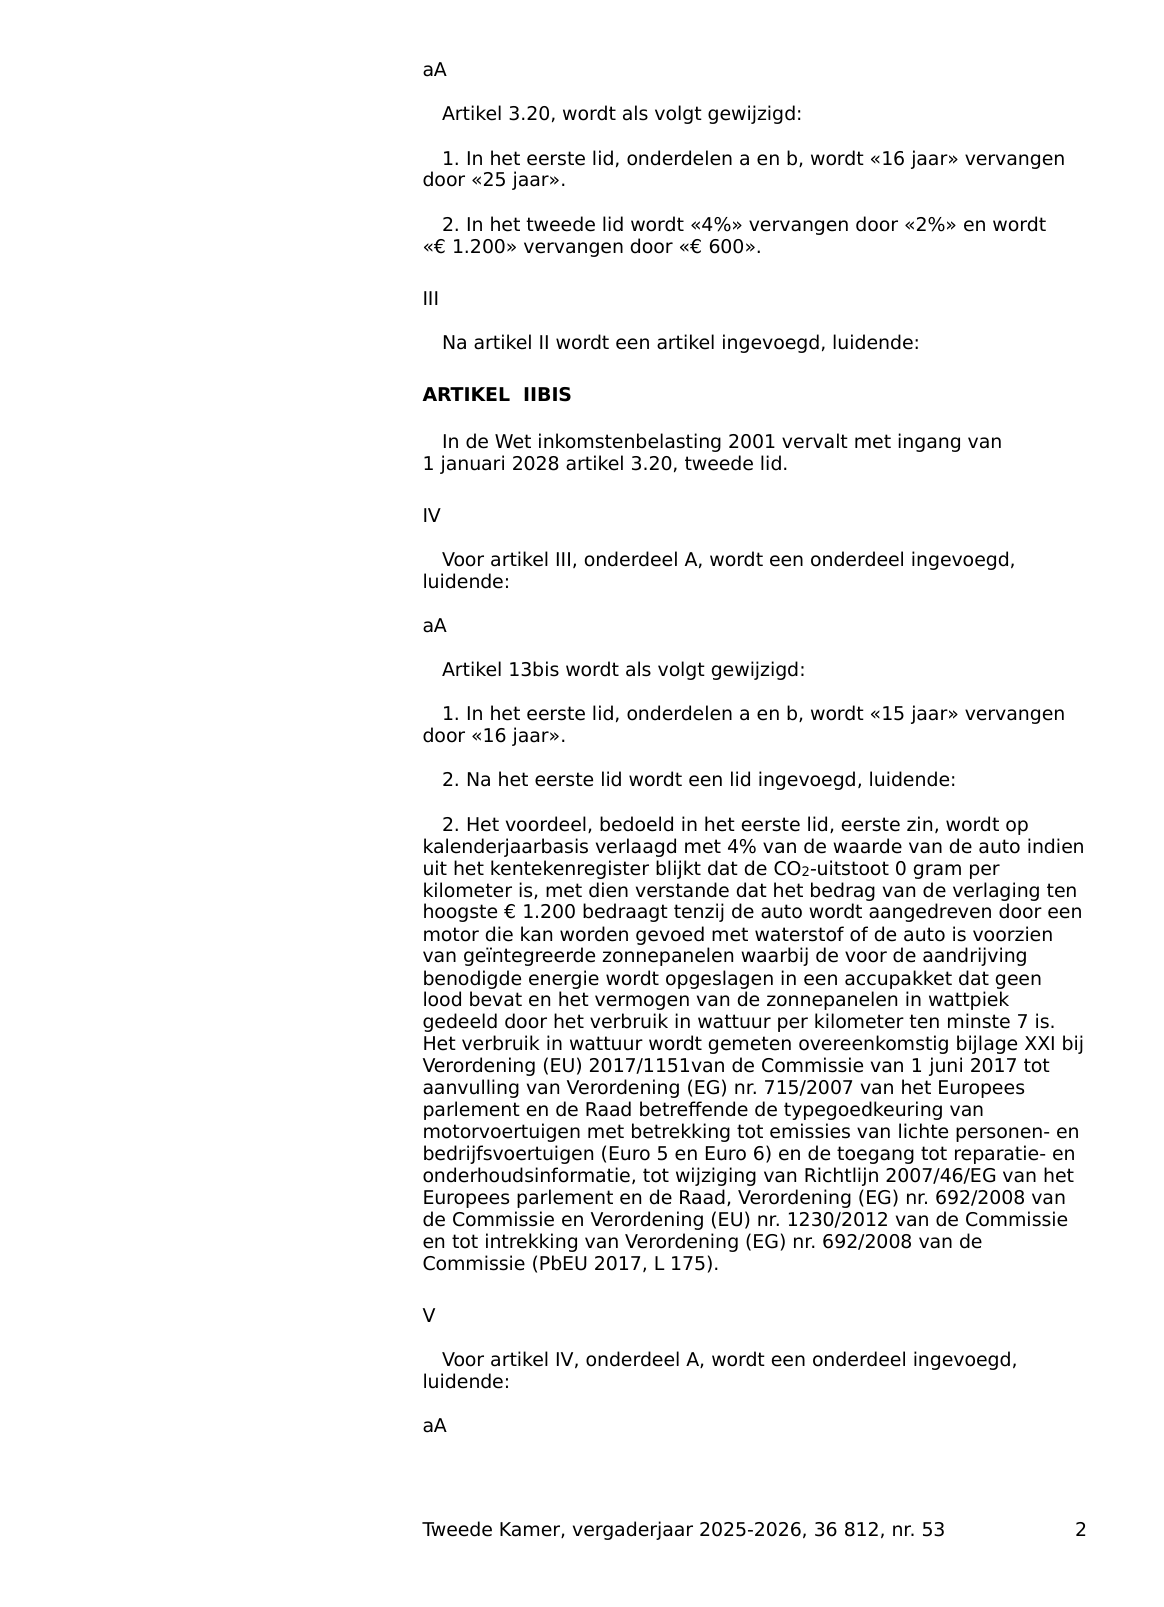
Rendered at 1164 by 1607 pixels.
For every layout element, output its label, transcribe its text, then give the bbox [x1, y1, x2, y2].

text Voor artikel IV, onderdeel A, wordt een onderdeel ingevoegd, luidende: [422, 1349, 1087, 1393]
text Voor artikel III, onderdeel A, wordt een onderdeel ingevoegd, luidende: [422, 549, 1087, 593]
text Artikel 13bis wordt als volgt gewijzigd: [422, 659, 1087, 681]
text 2. Na het eerste lid wordt een lid ingevoegd, luidende: [422, 769, 1087, 791]
text 1. In het eerste lid, onderdelen a en b, wordt «15 jaar» vervangen door «16 jaar». [422, 703, 1087, 747]
text aA [422, 615, 1087, 637]
text In de Wet inkomstenbelasting 2001 vervalt met ingang van 1 januari 2028 artikel 3.20, tweede lid. [422, 431, 1087, 474]
subtitle V [422, 1305, 1087, 1327]
subtitle ARTIKEL IIBIS [422, 384, 1087, 406]
text aA [422, 59, 1087, 81]
text Na artikel II wordt een artikel ingevoegd, luidende: [422, 332, 1087, 354]
subtitle IV [422, 504, 1087, 527]
text aA [422, 1415, 1087, 1437]
text 1. In het eerste lid, onderdelen a en b, wordt «16 jaar» vervangen door «25 jaar». [422, 147, 1087, 191]
text 2. In het tweede lid wordt «4%» vervangen door «2%» en wordt «€ 1.200» vervangen door «€ 600». [422, 213, 1087, 257]
subtitle III [422, 287, 1087, 309]
text Artikel 3.20, wordt als volgt gewijzigd: [422, 103, 1087, 125]
text 2. Het voordeel, bedoeld in het eerste lid, eerste zin, wordt op kalenderjaarbasis verlaagd met 4% van de waarde van de auto indien uit het kentekenregister blijkt dat de CO2-uitstoot 0 gram per kilometer is, met dien verstande dat het bedrag van de verlaging ten hoogste € 1.200 bedraagt tenzij de auto wordt aangedreven door een motor die kan worden gevoed met waterstof of de auto is voorzien van geïntegreerde zonnepanelen waarbij de voor de aandrijving benodigde energie wordt opgeslagen in een accupakket dat geen lood bevat en het vermogen van de zonnepanelen in wattpiek gedeeld door het verbruik in wattuur per kilometer ten minste 7 is. Het verbruik in wattuur wordt gemeten overeenkomstig bijlage XXI bij Verordening (EU) 2017/1151van de Commissie van 1 juni 2017 tot aanvulling van Verordening (EG) nr. 715/2007 van het Europees parlement en de Raad betreffende de typegoedkeuring van motorvoertuigen met betrekking tot emissies van lichte personen- en bedrijfsvoertuigen (Euro 5 en Euro 6) en de toegang tot reparatie- en onderhoudsinformatie, tot wijziging van Richtlijn 2007/46/EG van het Europees parlement en de Raad, Verordening (EG) nr. 692/2008 van de Commissie en Verordening (EU) nr. 1230/2012 van de Commissie en tot intrekking van Verordening (EG) nr. 692/2008 van de Commissie (PbEU 2017, L 175). [422, 813, 1087, 1275]
